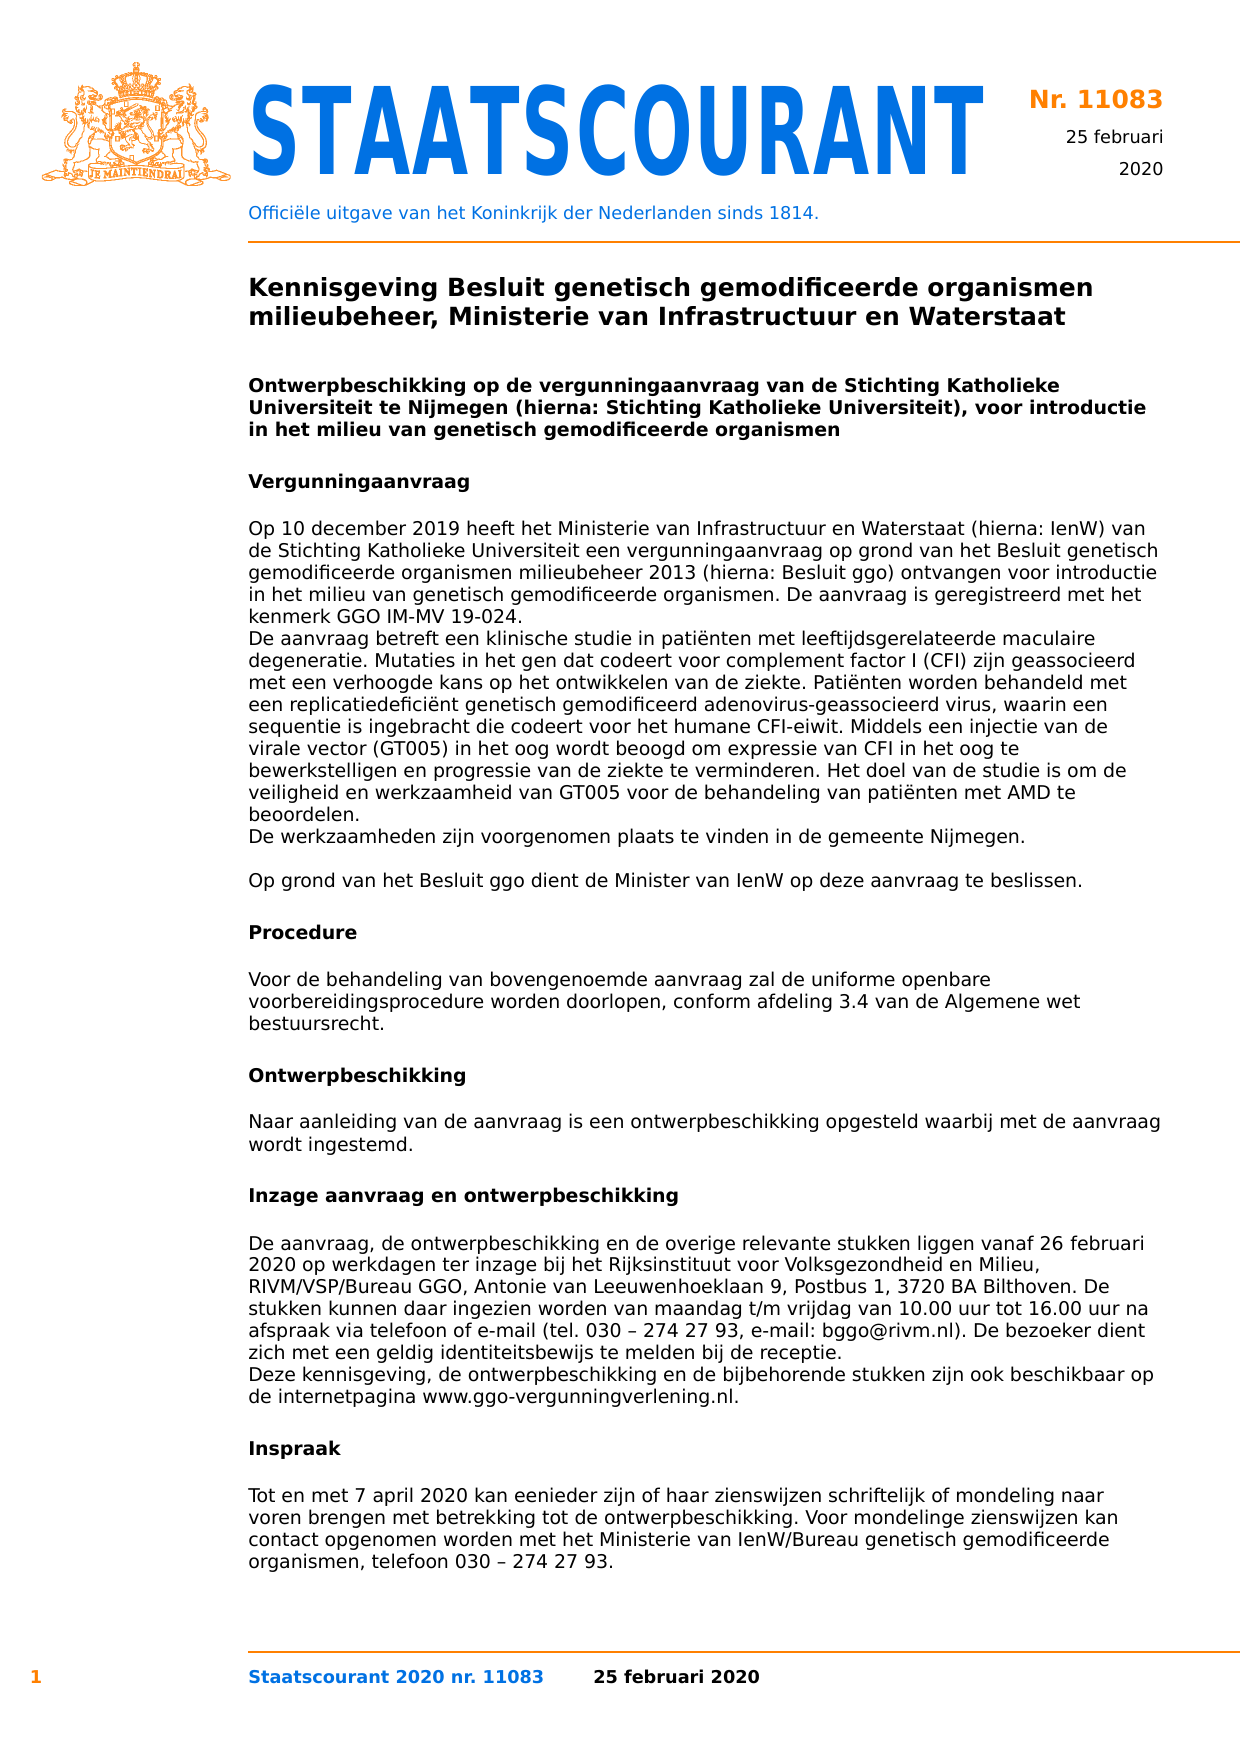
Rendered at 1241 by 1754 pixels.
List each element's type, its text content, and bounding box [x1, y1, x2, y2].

table_cell 25 februari [998, 121, 1240, 153]
text Op 10 december 2019 heeft het Ministerie van Infrastructuur en Waterstaat (hierna: IenW) van de Stichting Katholieke Universiteit een vergunning­aanvraag op grond van het Besluit genetisch gemodificeerde organismen milieubeheer 2013 (hierna: Besluit ggo) ontvangen voor introductie in het milieu van genetisch gemodificeerde organismen. De aanvraag is geregistreerd met het kenmerk GGO IM-MV 19-024. [248, 518, 1163, 628]
subtitle Kennisgeving Besluit genetisch gemodificeerde organismen milieubeheer, Ministerie van Infrastructuur en Waterstaat [248, 273, 1163, 331]
subtitle Inzage aanvraag en ontwerpbeschikking [248, 1185, 1163, 1207]
text Ontwerpbeschikking op de vergunningaanvraag van de Stichting Katholieke Universiteit te Nijmegen (hierna: Stichting Katholieke Universiteit), voor introductie in het milieu van genetisch gemodificeerde organismen [248, 375, 1163, 441]
text Voor de behandeling van bovengenoemde aanvraag zal de uniforme openbare voorbereidingsprocedure worden doorlopen, conform afdeling 3.4 van de Algemene wet bestuursrecht. [248, 968, 1163, 1034]
text Op grond van het Besluit ggo dient de Minister van IenW op deze aanvraag te beslissen. [248, 869, 1163, 892]
table_header [25, 62, 248, 241]
subtitle Inspraak [248, 1438, 1163, 1460]
table_header Nr. 11083 [998, 62, 1240, 121]
text Tot en met 7 april 2020 kan eenieder zijn of haar zienswijzen schriftelijk of mondeling naar voren brengen met betrekking tot de ontwerpbeschikking. Voor mondelinge zienswijzen kan contact opgenomen worden met het Ministerie van IenW/Bureau genetisch gemodificeerde organismen, telefoon 030 – 274 27 93. [248, 1485, 1163, 1573]
text Naar aanleiding van de aanvraag is een ontwerpbeschikking opgesteld waarbij met de aanvraag wordt ingestemd. [248, 1111, 1163, 1155]
subtitle Ontwerpbeschikking [248, 1064, 1163, 1086]
subtitle Vergunningaanvraag [248, 471, 1163, 493]
table_header STAATSCOURANT [248, 62, 998, 203]
subtitle Procedure [248, 922, 1163, 943]
table_cell Officiële uitgave van het Koninkrijk der Nederlanden sinds 1814. [248, 203, 1240, 241]
text De werkzaamheden zijn voorgenomen plaats te vinden in de gemeente Nijmegen. [248, 826, 1163, 848]
text De aanvraag, de ontwerpbeschikking en de overige relevante stukken liggen vanaf 26 februari 2020 op werkdagen ter inzage bij het Rijksinstituut voor Volksgezondheid en Milieu, RIVM/VSP/Bureau GGO, Antonie van Leeuwen­hoeklaan 9, Postbus 1, 3720 BA Bilthoven. De stukken kunnen daar ingezien worden van maandag t/m vrijdag van 10.00 uur tot 16.00 uur na afspraak via telefoon of e-mail (tel. 030 – 274 27 93, e-mail: bggo@rivm.nl). De bezoeker dient zich met een geldig identiteitsbewijs te melden bij de receptie. [248, 1232, 1163, 1364]
table_cell 2020 [998, 153, 1240, 203]
picture [41, 62, 231, 186]
text De aanvraag betreft een klinische studie in patiënten met leeftijdsgerelateerde maculaire degeneratie. Mutaties in het gen dat codeert voor complement factor I (CFI) zijn geassocieerd met een verhoogde kans op het ontwikkelen van de ziekte. Patiënten worden behandeld met een replicatiedeficiënt genetisch gemodificeerd adenovirus-geassocieerd virus, waarin een sequentie is ingebracht die codeert voor het humane CFI-eiwit. Middels een injectie van de virale vector (GT005) in het oog wordt beoogd om expressie van CFI in het oog te bewerkstelligen en progressie van de ziekte te verminderen. Het doel van de studie is om de veiligheid en werkzaamheid van GT005 voor de behandeling van patiënten met AMD te beoordelen. [248, 628, 1163, 826]
text Deze kennisgeving, de ontwerpbeschikking en de bijbehorende stukken zijn ook beschikbaar op de internetpagina www.ggo-vergunningverlening.nl. [248, 1364, 1163, 1408]
